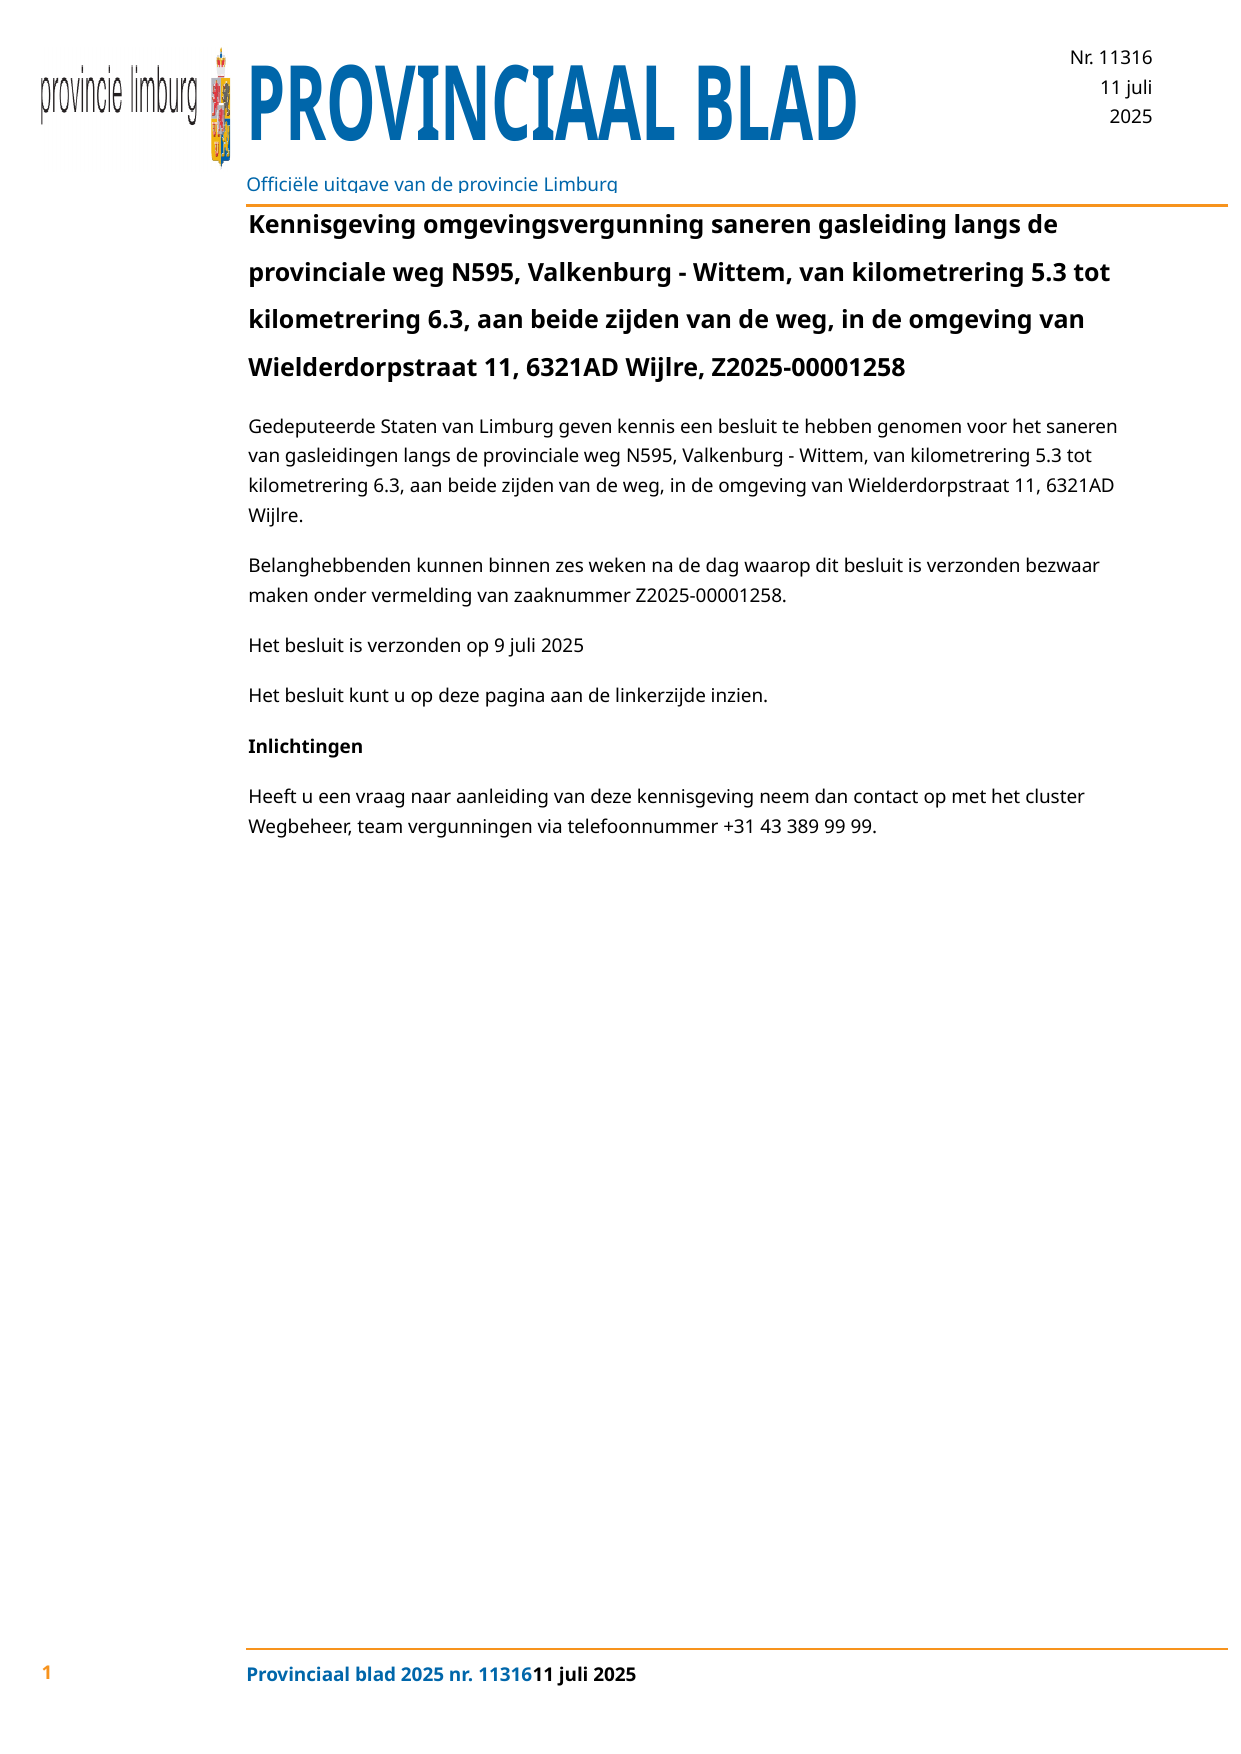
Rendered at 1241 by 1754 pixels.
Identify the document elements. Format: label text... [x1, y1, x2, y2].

text Kennisgeving omgevingsvergunning saneren gasleiding langs de provinciale weg N595, Valkenburg - Wittem, van kilometrering 5.3 tot kilometrering 6.3, aan beide zijden van de weg, in de omgeving van Wielderdorpstraat 11, 6321AD Wijlre, Z2025-00001258 [248, 207, 1152, 384]
text Gedeputeerde Staten van Limburg geven kennis een besluit te hebben genomen voor het saneren van gasleidingen langs de provinciale weg N595, Valkenburg - Wittem, van kilometrering 5.3 tot kilometrering 6.3, aan beide zijden van de weg, in de omgeving van Wielderdorpstraat 11, 6321AD Wijlre. [248, 413, 1152, 528]
text Heeft u een vraag naar aanleiding van deze kennisgeving neem dan contact op met het cluster Wegbeheer, team vergunningen via telefoonnummer +31 43 389 99 99. [248, 783, 1152, 839]
text Het besluit kunt u op deze pagina aan de linkerzijde inzien. [248, 683, 1152, 708]
picture [41, 47, 231, 172]
text Het besluit is verzonden op 9 juli 2025 [248, 632, 1152, 658]
text Belanghebbenden kunnen binnen zes weken na de dag waarop dit besluit is verzonden bezwaar maken onder vermelding van zaaknummer Z2025-00001258. [248, 552, 1152, 608]
text Inlichtingen [248, 733, 1152, 759]
